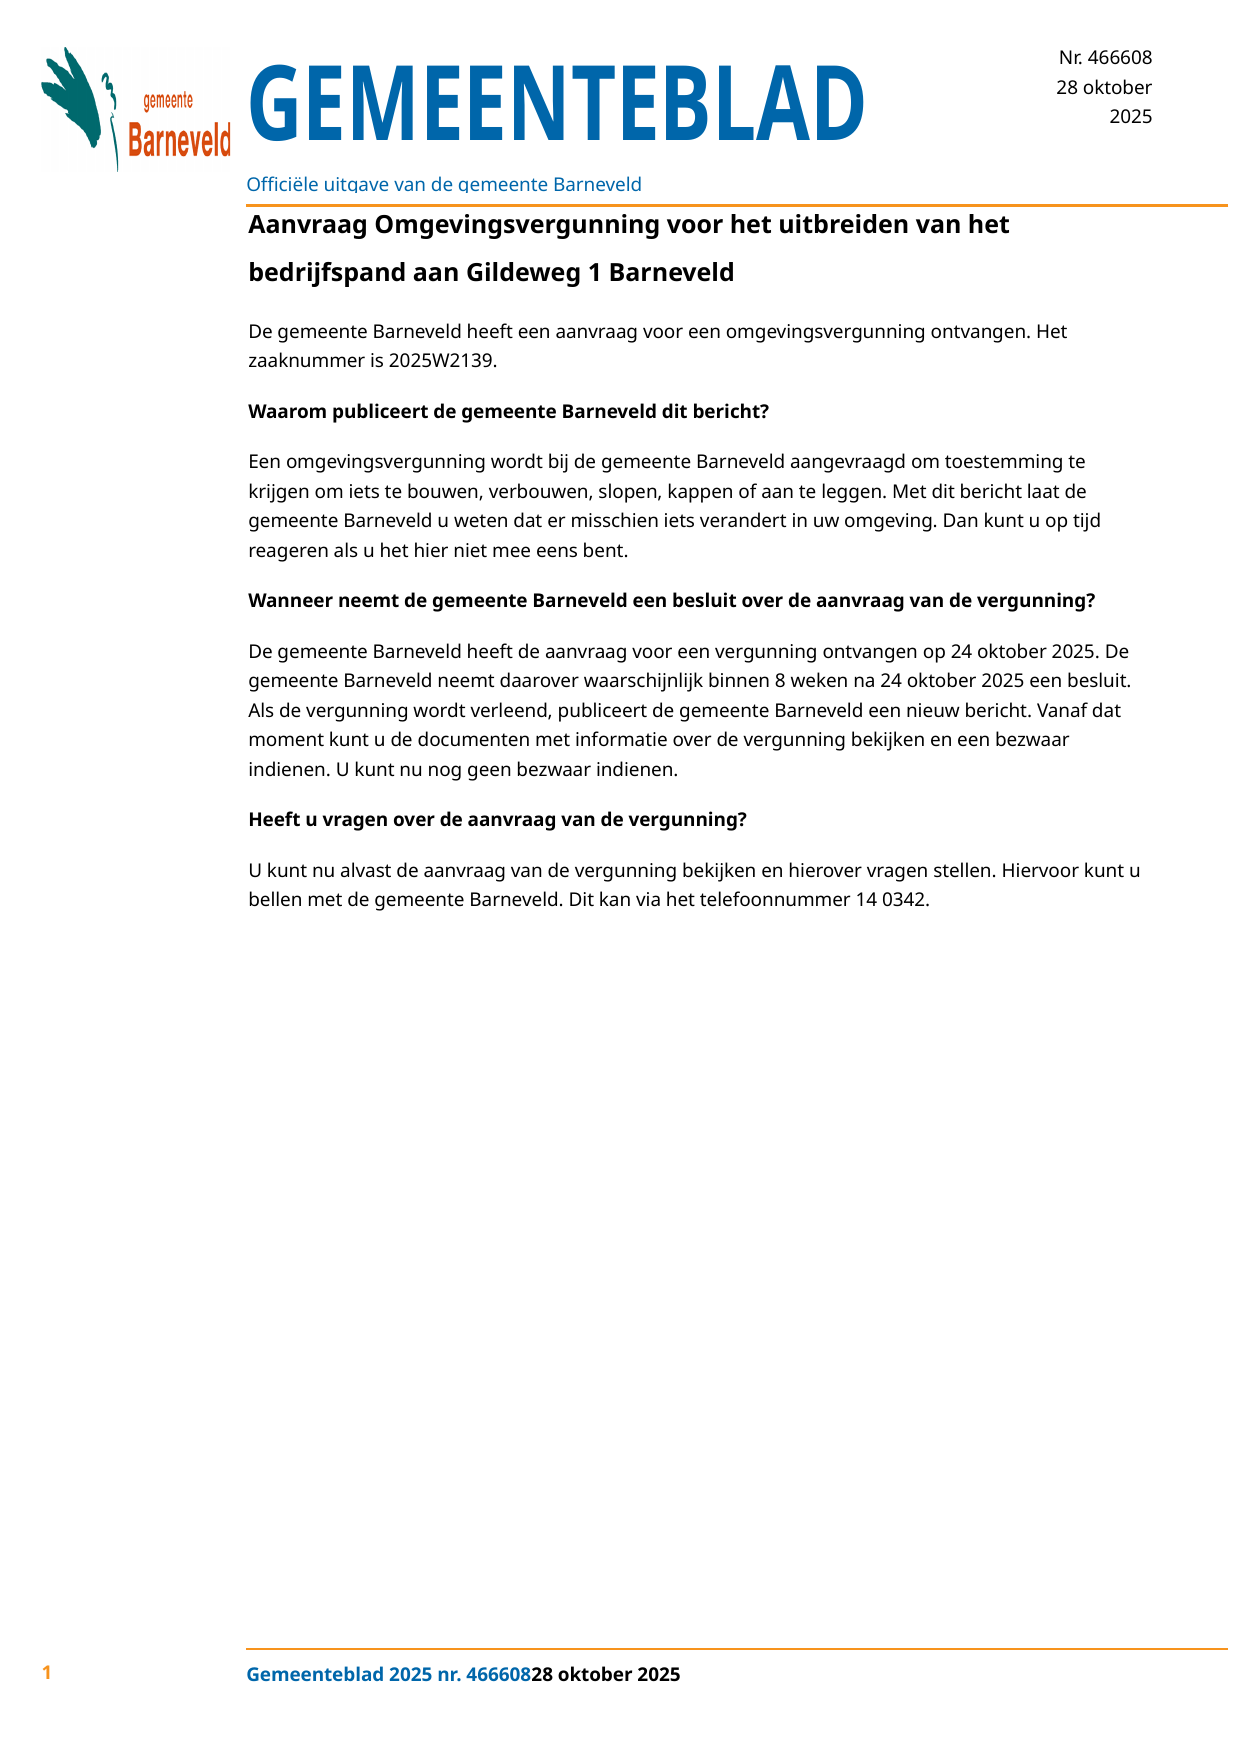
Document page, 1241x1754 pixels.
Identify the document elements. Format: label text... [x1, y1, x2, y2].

text U kunt nu alvast de aanvraag van de vergunning bekijken en hierover vragen stellen. Hiervoor kunt u bellen met de gemeente Barneveld. Dit kan via het telefoonnummer 14 0342. [248, 857, 1152, 912]
picture [41, 47, 231, 172]
text Waarom publiceert de gemeente Barneveld dit bericht? [248, 398, 1152, 424]
text De gemeente Barneveld heeft de aanvraag voor een vergunning ontvangen op 24 oktober 2025. De gemeente Barneveld neemt daarover waarschijnlijk binnen 8 weken na 24 oktober 2025 een besluit. Als de vergunning wordt verleend, publiceert de gemeente Barneveld een nieuw bericht. Vanaf dat moment kunt u de documenten met informatie over de vergunning bekijken en een bezwaar indienen. U kunt nu nog geen bezwaar indienen. [248, 638, 1152, 782]
text Een omgevingsvergunning wordt bij de gemeente Barneveld aangevraagd om toestemming te krijgen om iets te bouwen, verbouwen, slopen, kappen of aan te leggen. Met dit bericht laat de gemeente Barneveld u weten dat er misschien iets verandert in uw omgeving. Dan kunt u op tijd reageren als u het hier niet mee eens bent. [248, 448, 1152, 563]
text Wanneer neemt de gemeente Barneveld een besluit over de aanvraag van de vergunning? [248, 587, 1152, 613]
text De gemeente Barneveld heeft een aanvraag voor een omgevingsvergunning ontvangen. Het zaaknummer is 2025W2139. [248, 318, 1152, 373]
text Aanvraag Omgevingsvergunning voor het uitbreiden van het bedrijfspand aan Gildeweg 1 Barneveld [248, 207, 1152, 288]
text Heeft u vragen over de aanvraag van de vergunning? [248, 807, 1152, 832]
